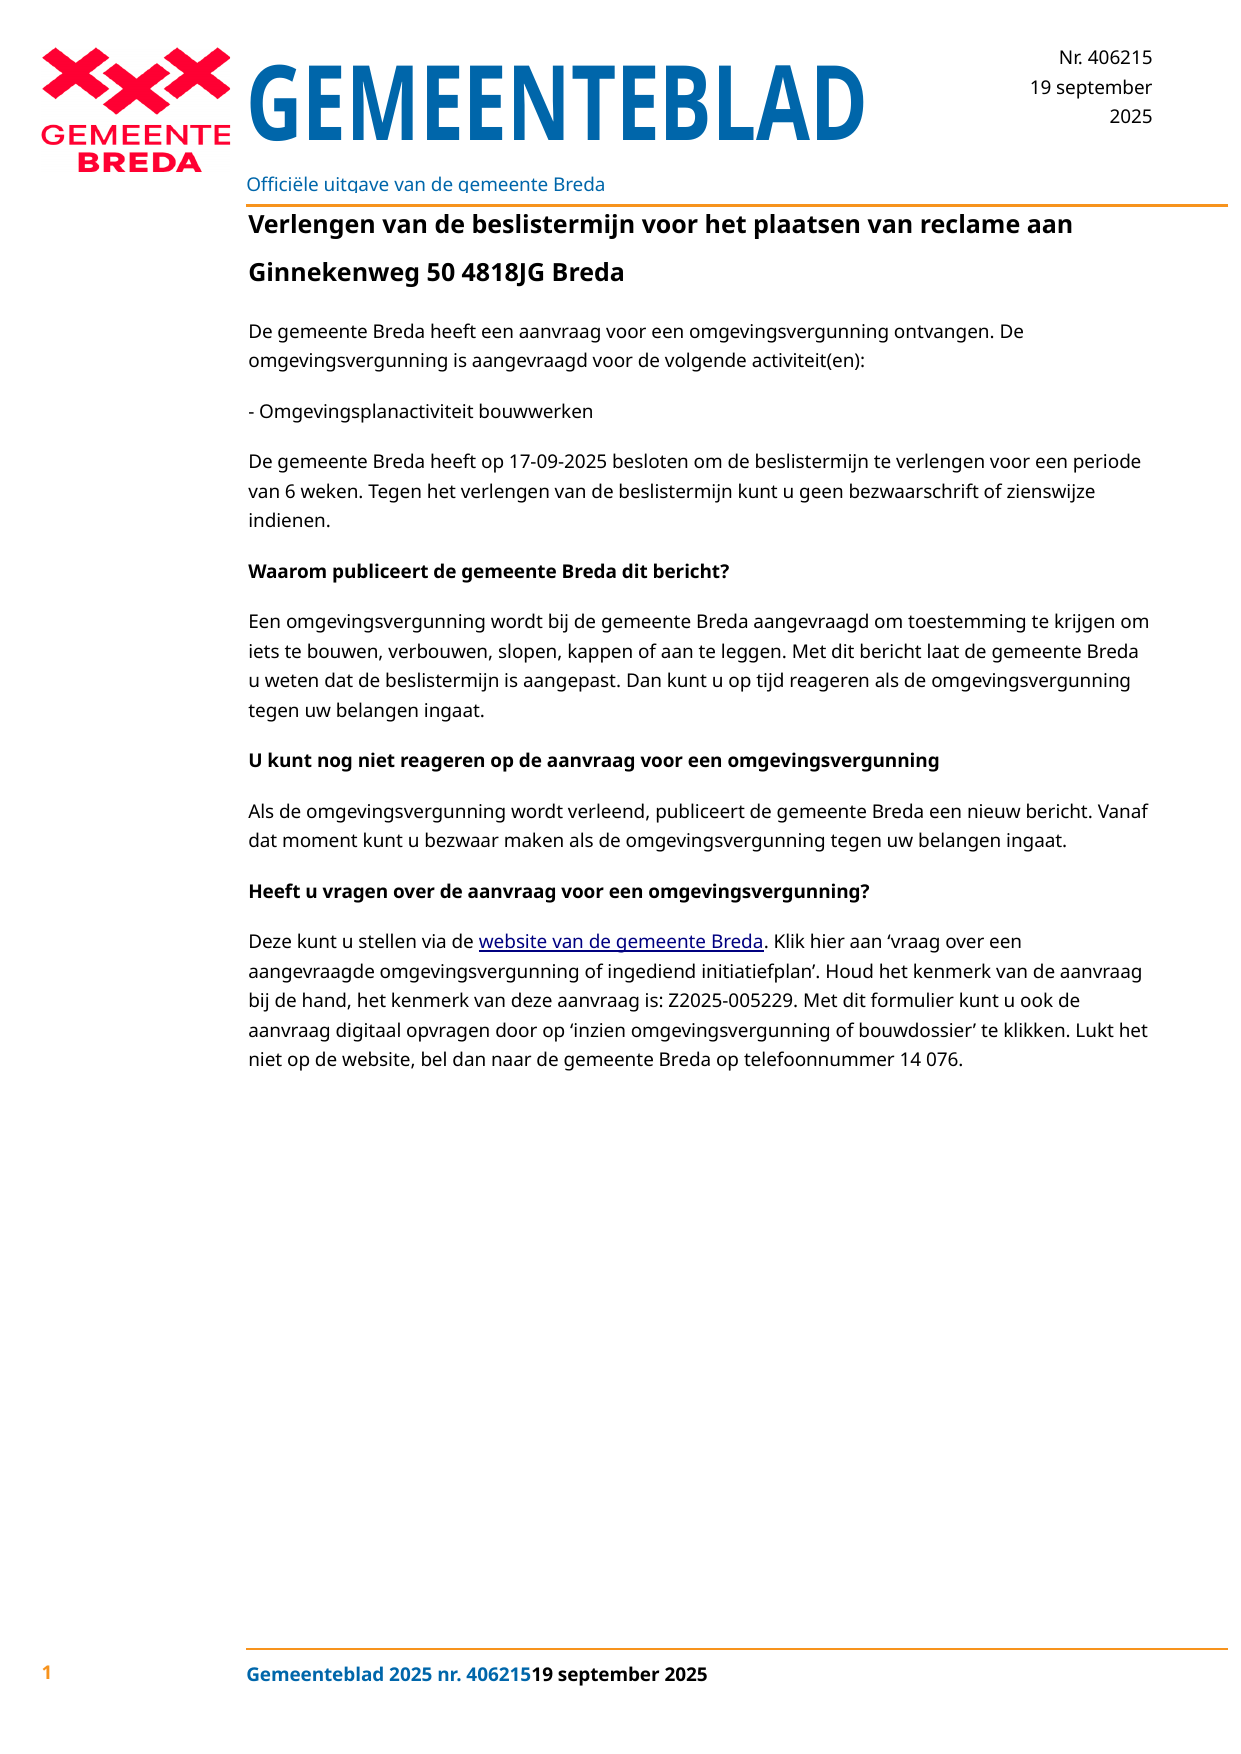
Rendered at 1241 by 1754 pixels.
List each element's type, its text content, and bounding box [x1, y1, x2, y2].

text Een omgevingsvergunning wordt bij de gemeente Breda aangevraagd om toestemming te krijgen om iets te bouwen, verbouwen, slopen, kappen of aan te leggen. Met dit bericht laat de gemeente Breda u weten dat de beslistermijn is aangepast. Dan kunt u op tijd reageren als de omgevingsvergunning tegen uw belangen ingaat. [248, 608, 1152, 723]
text De gemeente Breda heeft op 17-09-2025 besloten om de beslistermijn te verlengen voor een periode van 6 weken. Tegen het verlengen van de beslistermijn kunt u geen bezwaarschrift of zienswijze indienen. [248, 448, 1152, 533]
text Verlengen van de beslistermijn voor het plaatsen van reclame aan Ginnekenweg 50 4818JG Breda [248, 207, 1152, 288]
text - Omgevingsplanactiviteit bouwwerken [248, 398, 1152, 424]
text U kunt nog niet reageren op de aanvraag voor een omgevingsvergunning [248, 747, 1152, 773]
text Als de omgevingsvergunning wordt verleend, publiceert de gemeente Breda een nieuw bericht. Vanaf dat moment kunt u bezwaar maken als de omgevingsvergunning tegen uw belangen ingaat. [248, 798, 1152, 853]
text Deze kunt u stellen via de website van de gemeente Breda. Klik hier aan ‘vraag over een aangevraagde omgevingsvergunning of ingediend initiatiefplan’. Houd het kenmerk van de aanvraag bij de hand, het kenmerk van deze aanvraag is: Z2025-005229. Met dit formulier kunt u ook de aanvraag digitaal opvragen door op ‘inzien omgevingsvergunning of bouwdossier’ te klikken. Lukt het niet op de website, bel dan naar de gemeente Breda op telefoonnummer 14 076. [248, 928, 1152, 1072]
text De gemeente Breda heeft een aanvraag voor een omgevingsvergunning ontvangen. De omgevingsvergunning is aangevraagd voor de volgende activiteit(en): [248, 318, 1152, 373]
picture [41, 47, 231, 172]
text Waarom publiceert de gemeente Breda dit bericht? [248, 558, 1152, 584]
text Heeft u vragen over de aanvraag voor een omgevingsvergunning? [248, 878, 1152, 904]
